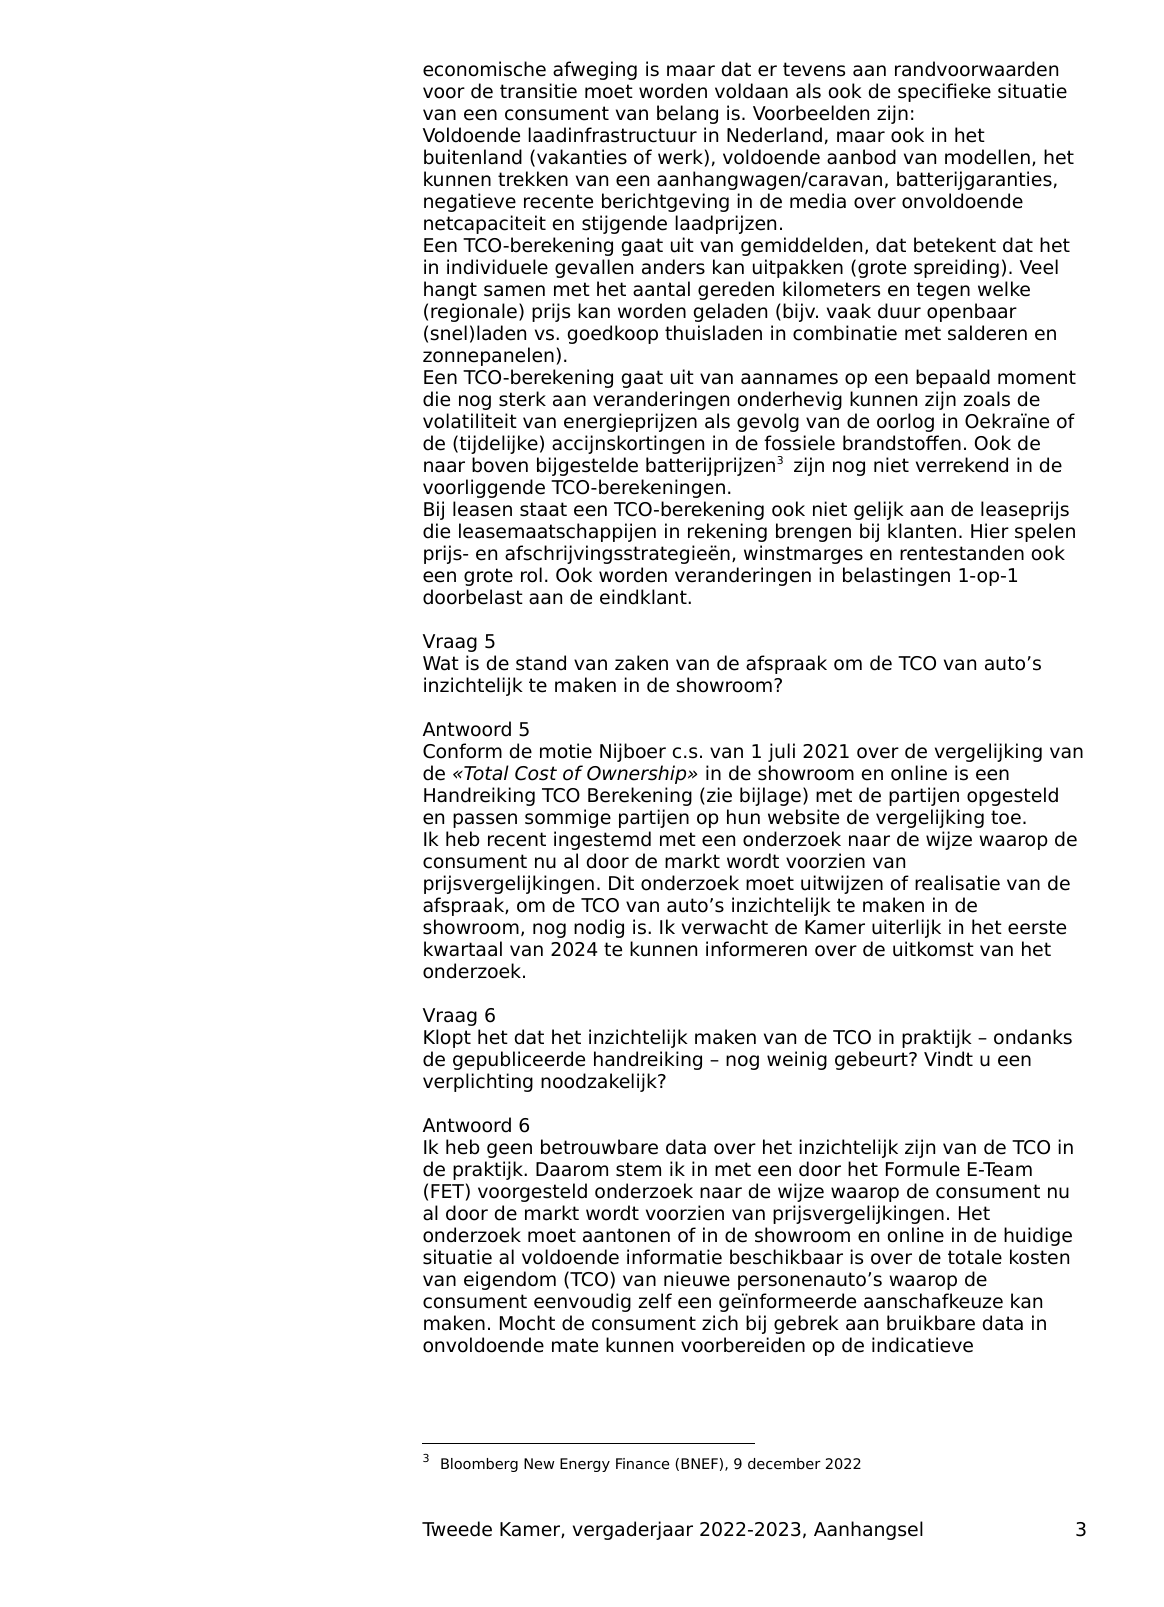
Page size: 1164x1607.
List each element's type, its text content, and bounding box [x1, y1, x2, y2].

text Vraag 5 [422, 631, 1087, 653]
text Klopt het dat het inzichtelijk maken van de TCO in praktijk – ondanks de gepubliceerde handreiking – nog weinig gebeurt? Vindt u een verplichting noodzakelijk? [422, 1027, 1087, 1093]
text Ik heb geen betrouwbare data over het inzichtelijk zijn van de TCO in de praktijk. Daarom stem ik in met een door het Formule E-Team (FET) voorgesteld onderzoek naar de wijze waarop de consument nu al door de markt wordt voorzien van prijsvergelijkingen. Het onderzoek moet aantonen of in de showroom en online in de huidige situatie al voldoende informatie beschikbaar is over de totale kosten van eigendom (TCO) van nieuwe personenauto’s waarop de consument eenvoudig zelf een geïnformeerde aanschafkeuze kan maken. Mocht de consument zich bij gebrek aan bruikbare data in onvoldoende mate kunnen voorbereiden op de indicatieve [422, 1137, 1087, 1357]
text economische afweging is maar dat er tevens aan randvoorwaarden voor de transitie moet worden voldaan als ook de specifieke situatie van een consument van belang is. Voorbeelden zijn: [422, 59, 1087, 125]
text Antwoord 5 [422, 719, 1087, 741]
text Antwoord 6 [422, 1115, 1087, 1137]
text Voldoende laadinfrastructuur in Nederland, maar ook in het buitenland (vakanties of werk), voldoende aanbod van modellen, het kunnen trekken van een aanhangwagen/caravan, batterijgaranties, negatieve recente berichtgeving in de media over onvoldoende netcapaciteit en stijgende laadprijzen. [422, 125, 1087, 235]
text Vraag 6 [422, 1005, 1087, 1027]
text Ik heb recent ingestemd met een onderzoek naar de wijze waarop de consument nu al door de markt wordt voorzien van prijsvergelijkingen. Dit onderzoek moet uitwijzen of realisatie van de afspraak, om de TCO van auto’s inzichtelijk te maken in de showroom, nog nodig is. Ik verwacht de Kamer uiterlijk in het eerste kwartaal van 2024 te kunnen informeren over de uitkomst van het onderzoek. [422, 829, 1087, 983]
text Een TCO-berekening gaat uit van aannames op een bepaald moment die nog sterk aan veranderingen onderhevig kunnen zijn zoals de volatiliteit van energieprijzen als gevolg van de oorlog in Oekraïne of de (tijdelijke) accijnskortingen in de fossiele brandstoffen. Ook de naar boven bijgestelde batterijprijzen zijn nog niet verrekend in de voorliggende TCO-berekeningen. [422, 367, 1087, 499]
text Bij leasen staat een TCO-berekening ook niet gelijk aan de leaseprijs die leasemaatschappijen in rekening brengen bij klanten. Hier spelen prijs- en afschrijvingsstrategieën, winstmarges en rentestanden ook een grote rol. Ook worden veranderingen in belastingen 1-op-1 doorbelast aan de eindklant. [422, 499, 1087, 608]
text Bloomberg New Energy Finance (BNEF), 9 december 2022 [422, 1452, 1087, 1474]
text Conform de motie Nijboer c.s. van 1 juli 2021 over de vergelijking van de «Total Cost of Ownership» in de showroom en online is een Handreiking TCO Berekening (zie bijlage) met de partijen opgesteld en passen sommige partijen op hun website de vergelijking toe. [422, 741, 1087, 829]
text Een TCO-berekening gaat uit van gemiddelden, dat betekent dat het in individuele gevallen anders kan uitpakken (grote spreiding). Veel hangt samen met het aantal gereden kilometers en tegen welke (regionale) prijs kan worden geladen (bijv. vaak duur openbaar (snel)laden vs. goedkoop thuisladen in combinatie met salderen en zonnepanelen). [422, 235, 1087, 367]
text Wat is de stand van zaken van de afspraak om de TCO van auto’s inzichtelijk te maken in de showroom? [422, 653, 1087, 697]
